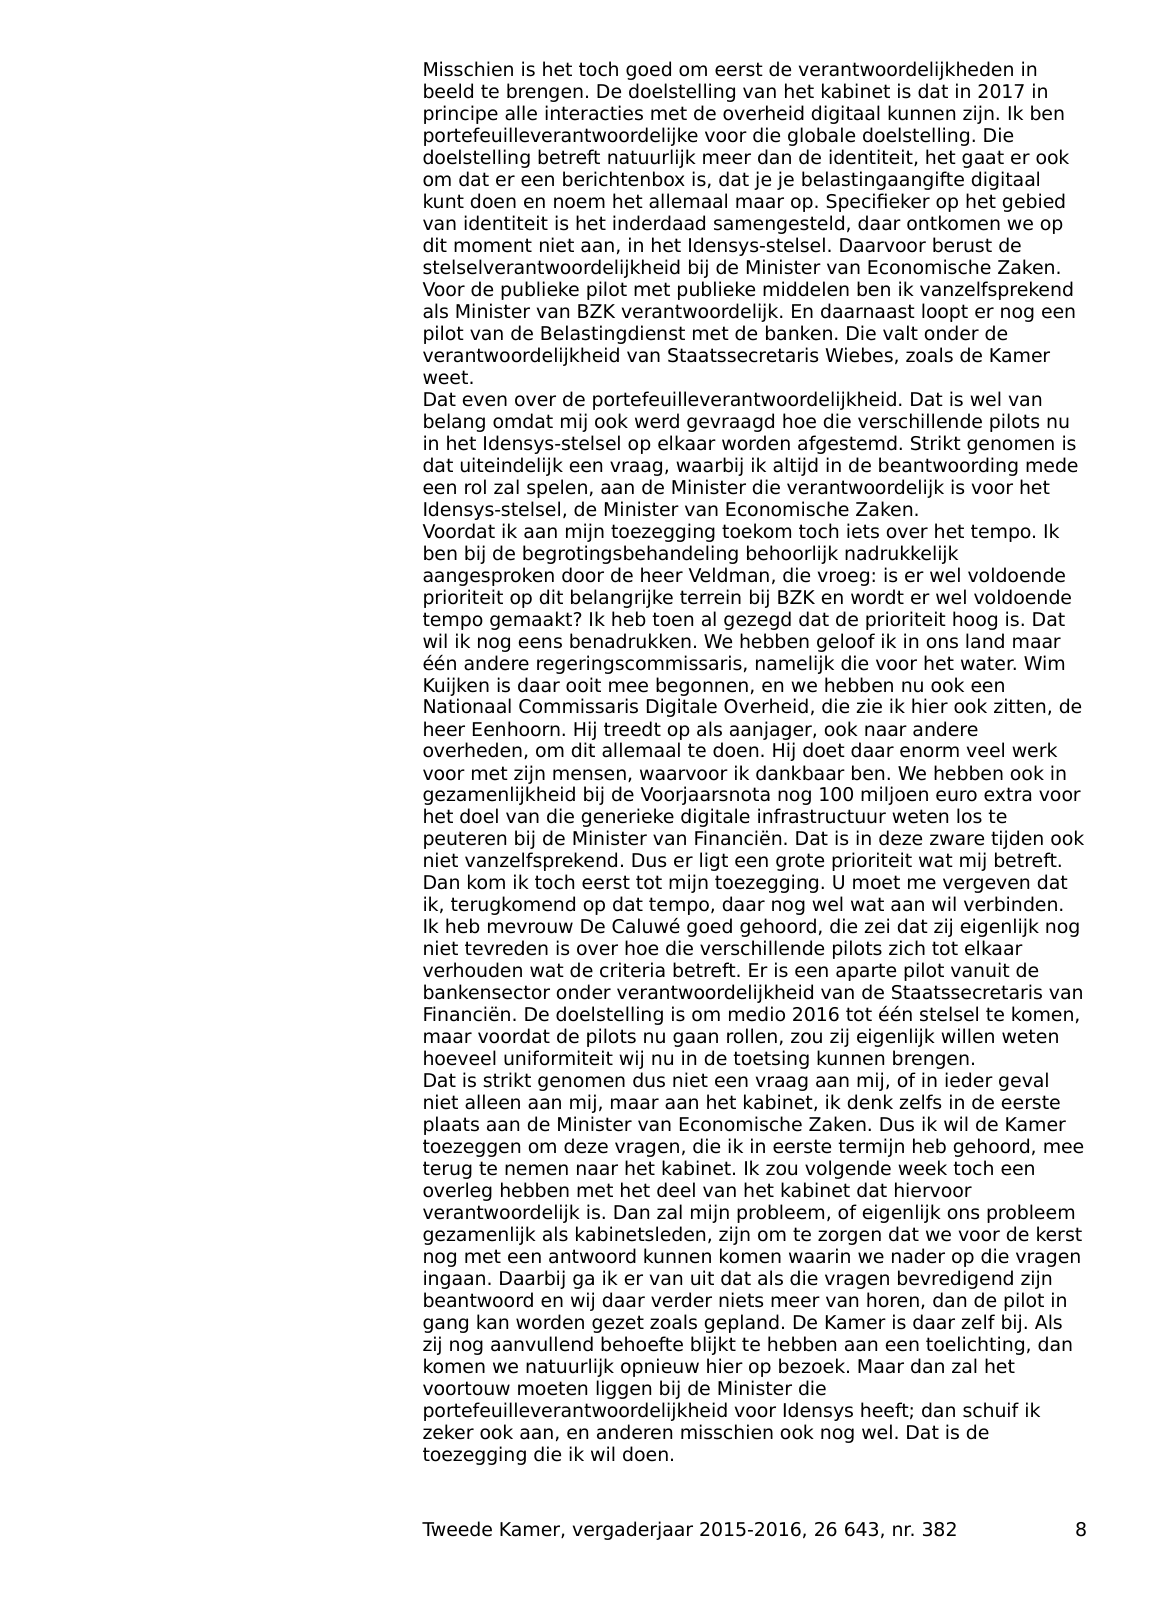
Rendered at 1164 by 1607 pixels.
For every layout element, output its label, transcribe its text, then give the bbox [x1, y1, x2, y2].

text Voordat ik aan mijn toezegging toekom toch iets over het tempo. Ik ben bij de begrotingsbehandeling behoorlijk nadrukkelijk aangesproken door de heer Veldman, die vroeg: is er wel voldoende prioriteit op dit belangrijke terrein bij BZK en wordt er wel voldoende tempo gemaakt? Ik heb toen al gezegd dat de prioriteit hoog is. Dat wil ik nog eens benadrukken. We hebben geloof ik in ons land maar één andere regeringscommissaris, namelijk die voor het water. Wim Kuijken is daar ooit mee begonnen, en we hebben nu ook een Nationaal Commissaris Digitale Overheid, die zie ik hier ook zitten, de heer Eenhoorn. Hij treedt op als aanjager, ook naar andere overheden, om dit allemaal te doen. Hij doet daar enorm veel werk voor met zijn mensen, waarvoor ik dankbaar ben. We hebben ook in gezamenlijkheid bij de Voorjaarsnota nog 100 miljoen euro extra voor het doel van die generieke digitale infrastructuur weten los te peuteren bij de Minister van Financiën. Dat is in deze zware tijden ook niet vanzelfsprekend. Dus er ligt een grote prioriteit wat mij betreft. [422, 521, 1087, 872]
text Dat is strikt genomen dus niet een vraag aan mij, of in ieder geval niet alleen aan mij, maar aan het kabinet, ik denk zelfs in de eerste plaats aan de Minister van Economische Zaken. Dus ik wil de Kamer toezeggen om deze vragen, die ik in eerste termijn heb gehoord, mee terug te nemen naar het kabinet. Ik zou volgende week toch een overleg hebben met het deel van het kabinet dat hiervoor verantwoordelijk is. Dan zal mijn probleem, of eigenlijk ons probleem gezamenlijk als kabinetsleden, zijn om te zorgen dat we voor de kerst nog met een antwoord kunnen komen waarin we nader op die vragen ingaan. Daarbij ga ik er van uit dat als die vragen bevredigend zijn beantwoord en wij daar verder niets meer van horen, dan de pilot in gang kan worden gezet zoals gepland. De Kamer is daar zelf bij. Als zij nog aanvullend behoefte blijkt te hebben aan een toelichting, dan komen we natuurlijk opnieuw hier op bezoek. Maar dan zal het voortouw moeten liggen bij de Minister die portefeuilleverantwoordelijkheid voor Idensys heeft; dan schuif ik zeker ook aan, en anderen misschien ook nog wel. Dat is de toezegging die ik wil doen. [422, 1070, 1087, 1466]
text Dan kom ik toch eerst tot mijn toezegging. U moet me vergeven dat ik, terugkomend op dat tempo, daar nog wel wat aan wil verbinden. Ik heb mevrouw De Caluwé goed gehoord, die zei dat zij eigenlijk nog niet tevreden is over hoe die verschillende pilots zich tot elkaar verhouden wat de criteria betreft. Er is een aparte pilot vanuit de bankensector onder verantwoordelijkheid van de Staatssecretaris van Financiën. De doelstelling is om medio 2016 tot één stelsel te komen, maar voordat de pilots nu gaan rollen, zou zij eigenlijk willen weten hoeveel uniformiteit wij nu in de toetsing kunnen brengen. [422, 872, 1087, 1070]
text Misschien is het toch goed om eerst de verantwoordelijkheden in beeld te brengen. De doelstelling van het kabinet is dat in 2017 in principe alle interacties met de overheid digitaal kunnen zijn. Ik ben portefeuilleverantwoordelijke voor die globale doelstelling. Die doelstelling betreft natuurlijk meer dan de identiteit, het gaat er ook om dat er een berichtenbox is, dat je je belastingaangifte digitaal kunt doen en noem het allemaal maar op. Specifieker op het gebied van identiteit is het inderdaad samengesteld, daar ontkomen we op dit moment niet aan, in het Idensys-stelsel. Daarvoor berust de stelselverantwoordelijkheid bij de Minister van Economische Zaken. Voor de publieke pilot met publieke middelen ben ik vanzelfsprekend als Minister van BZK verantwoordelijk. En daarnaast loopt er nog een pilot van de Belastingdienst met de banken. Die valt onder de verantwoordelijkheid van Staatssecretaris Wiebes, zoals de Kamer weet. [422, 59, 1087, 389]
text Dat even over de portefeuilleverantwoordelijkheid. Dat is wel van belang omdat mij ook werd gevraagd hoe die verschillende pilots nu in het Idensys-stelsel op elkaar worden afgestemd. Strikt genomen is dat uiteindelijk een vraag, waarbij ik altijd in de beantwoording mede een rol zal spelen, aan de Minister die verantwoordelijk is voor het Idensys-stelsel, de Minister van Economische Zaken. [422, 389, 1087, 521]
